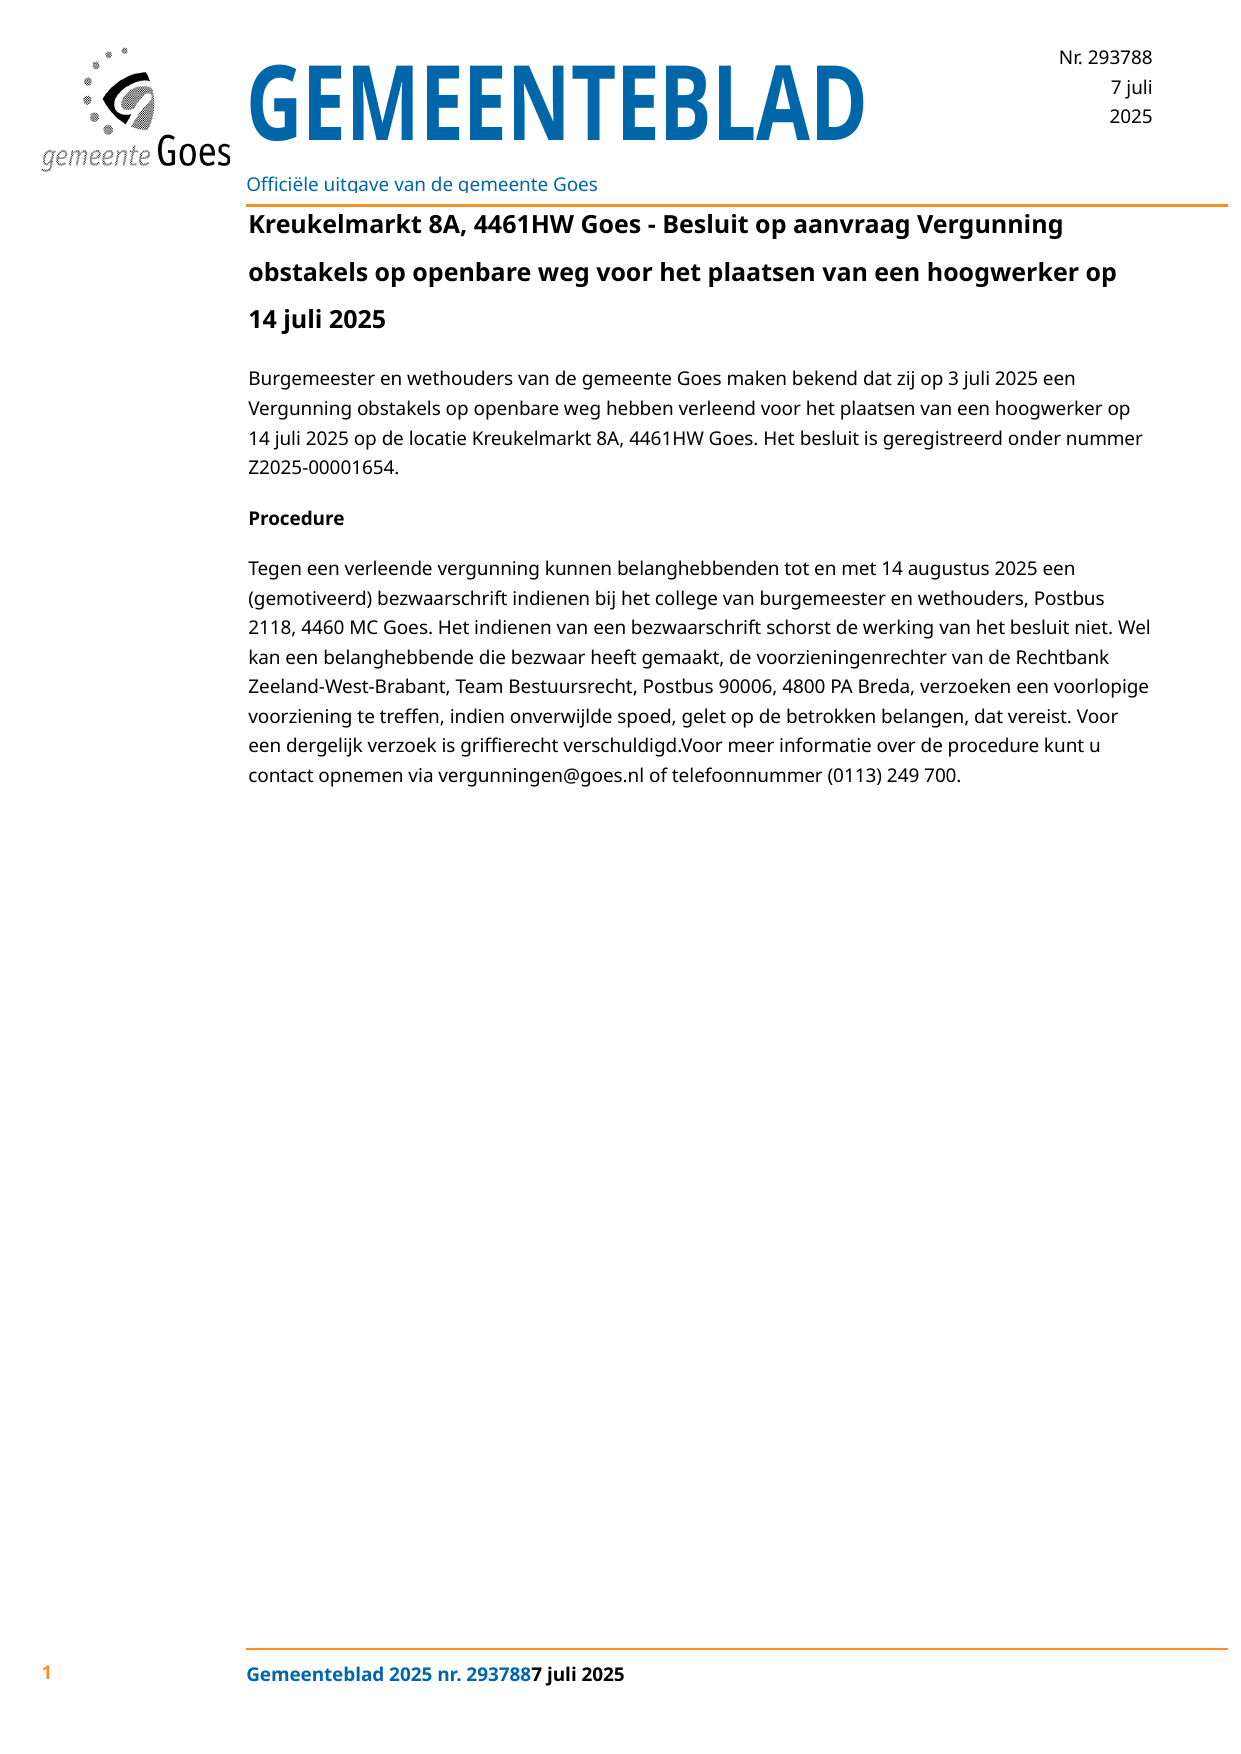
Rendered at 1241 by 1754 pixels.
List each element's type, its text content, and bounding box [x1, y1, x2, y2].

text Kreukelmarkt 8A, 4461HW Goes - Besluit op aanvraag Vergunning obstakels op openbare weg voor het plaatsen van een hoogwerker op 14 juli 2025 [248, 207, 1152, 336]
text Burgemeester en wethouders van de gemeente Goes maken bekend dat zij op 3 juli 2025 een Vergunning obstakels op openbare weg hebben verleend voor het plaatsen van een hoogwerker op 14 juli 2025 op de locatie Kreukelmarkt 8A, 4461HW Goes. Het besluit is geregistreerd onder nummer Z2025-00001654. [248, 366, 1152, 480]
text Procedure [248, 505, 1152, 530]
text Tegen een verleende vergunning kunnen belanghebbenden tot en met 14 augustus 2025 een (gemotiveerd) bezwaarschrift indienen bij het college van burgemeester en wethouders, Postbus 2118, 4460 MC Goes. Het indienen van een bezwaarschrift schorst de werking van het besluit niet. Wel kan een belanghebbende die bezwaar heeft gemaakt, de voorzieningenrechter van de Rechtbank Zeeland-West-Brabant, Team Bestuursrecht, Postbus 90006, 4800 PA Breda, verzoeken een voorlopige voorziening te treffen, indien onverwijlde spoed, gelet op de betrokken belangen, dat vereist. Voor een dergelijk verzoek is griffierecht verschuldigd.Voor meer informatie over de procedure kunt u contact opnemen via vergunningen@goes.nl of telefoonnummer (0113) 249 700. [248, 555, 1152, 788]
picture [41, 47, 231, 172]
